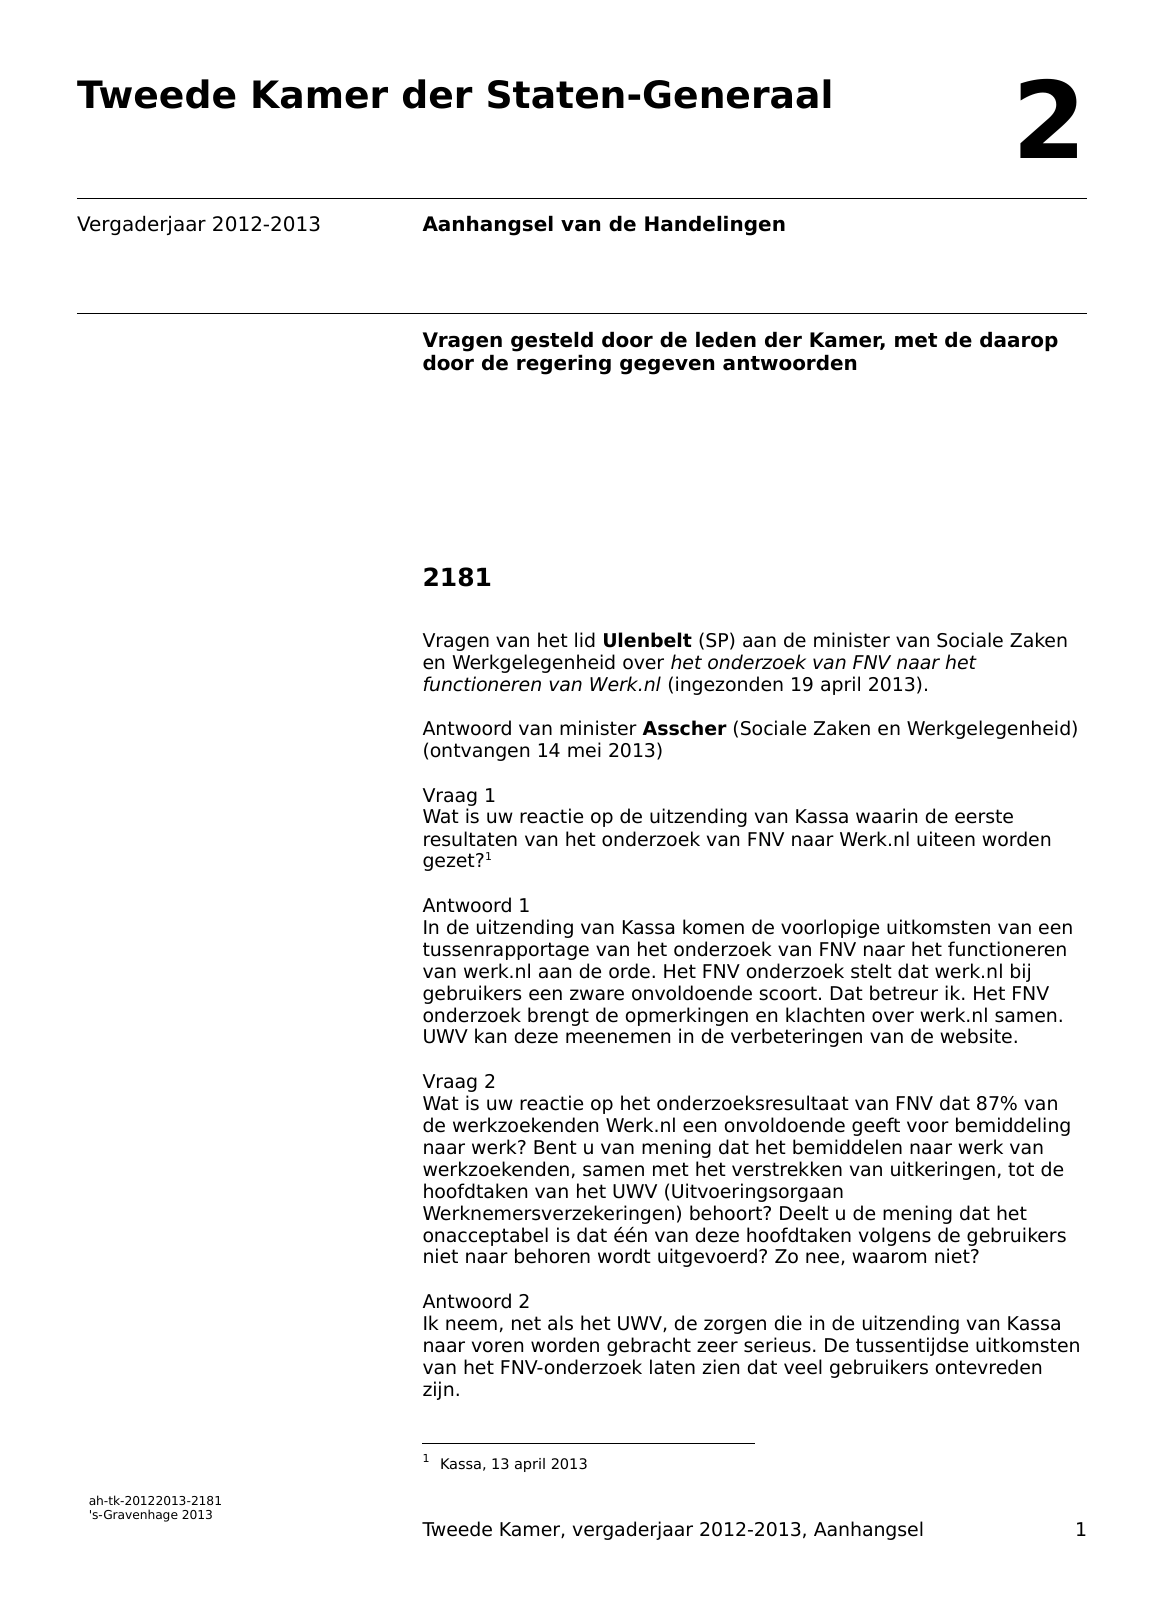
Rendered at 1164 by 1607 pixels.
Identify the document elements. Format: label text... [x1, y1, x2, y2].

text In de uitzending van Kassa komen de voorlopige uitkomsten van een tussenrapportage van het onderzoek van FNV naar het functioneren van werk.nl aan de orde. Het FNV onderzoek stelt dat werk.nl bij gebruikers een zware onvoldoende scoort. Dat betreur ik. Het FNV onderzoek brengt de opmerkingen en klachten over werk.nl samen. UWV kan deze meenemen in de verbeteringen van de website. [422, 917, 1087, 1048]
text Antwoord 1 [422, 894, 1087, 917]
text Antwoord van minister Asscher (Sociale Zaken en Werkgelegenheid) (ontvangen 14 mei 2013) [422, 718, 1087, 762]
table_header Tweede Kamer der Staten-Generaal [77, 59, 886, 198]
text Vragen van het lid Ulenbelt (SP) aan de minister van Sociale Zaken en Werkgelegenheid over het onderzoek van FNV naar het functioneren van Werk.nl (ingezonden 19 april 2013). [422, 630, 1087, 696]
table_header 2 [886, 59, 1087, 198]
table_cell Vragen gesteld door de leden der Kamer, met de daarop door de regering gegeven antwoorden [422, 314, 1087, 375]
text Vraag 2 [422, 1071, 1087, 1093]
text Antwoord 2 [422, 1291, 1087, 1313]
text Wat is uw reactie op het onderzoeksresultaat van FNV dat 87% van de werkzoekenden Werk.nl een onvoldoende geeft voor bemiddeling naar werk? Bent u van mening dat het bemiddelen naar werk van werkzoekenden, samen met het verstrekken van uitkeringen, tot de hoofdtaken van het UWV (Uitvoeringsorgaan Werknemersverzekeringen) behoort? Deelt u de mening dat het onacceptabel is dat één van deze hoofdtaken volgens de gebruikers niet naar behoren wordt uitgevoerd? Zo nee, waarom niet? [422, 1093, 1087, 1268]
table_cell Vergaderjaar 2012-2013 [77, 199, 422, 313]
text Kassa, 13 april 2013 [422, 1452, 1087, 1474]
text Ik neem, net als het UWV, de zorgen die in de uitzending van Kassa naar voren worden gebracht zeer serieus. De tussentijdse uitkomsten van het FNV-onderzoek laten zien dat veel gebruikers ontevreden zijn. [422, 1313, 1087, 1401]
table_cell [77, 314, 422, 375]
text Wat is uw reactie op de uitzending van Kassa waarin de eerste resultaten van het onderzoek van FNV naar Werk.nl uiteen worden gezet? [422, 806, 1087, 872]
text 2181 [422, 563, 1087, 592]
text ah-tk-20122013-2181 [88, 1494, 323, 1508]
text Vraag 1 [422, 784, 1087, 806]
text 's-Gravenhage 2013 [88, 1508, 323, 1522]
table_cell Aanhangsel van de Handelingen [422, 199, 1087, 313]
